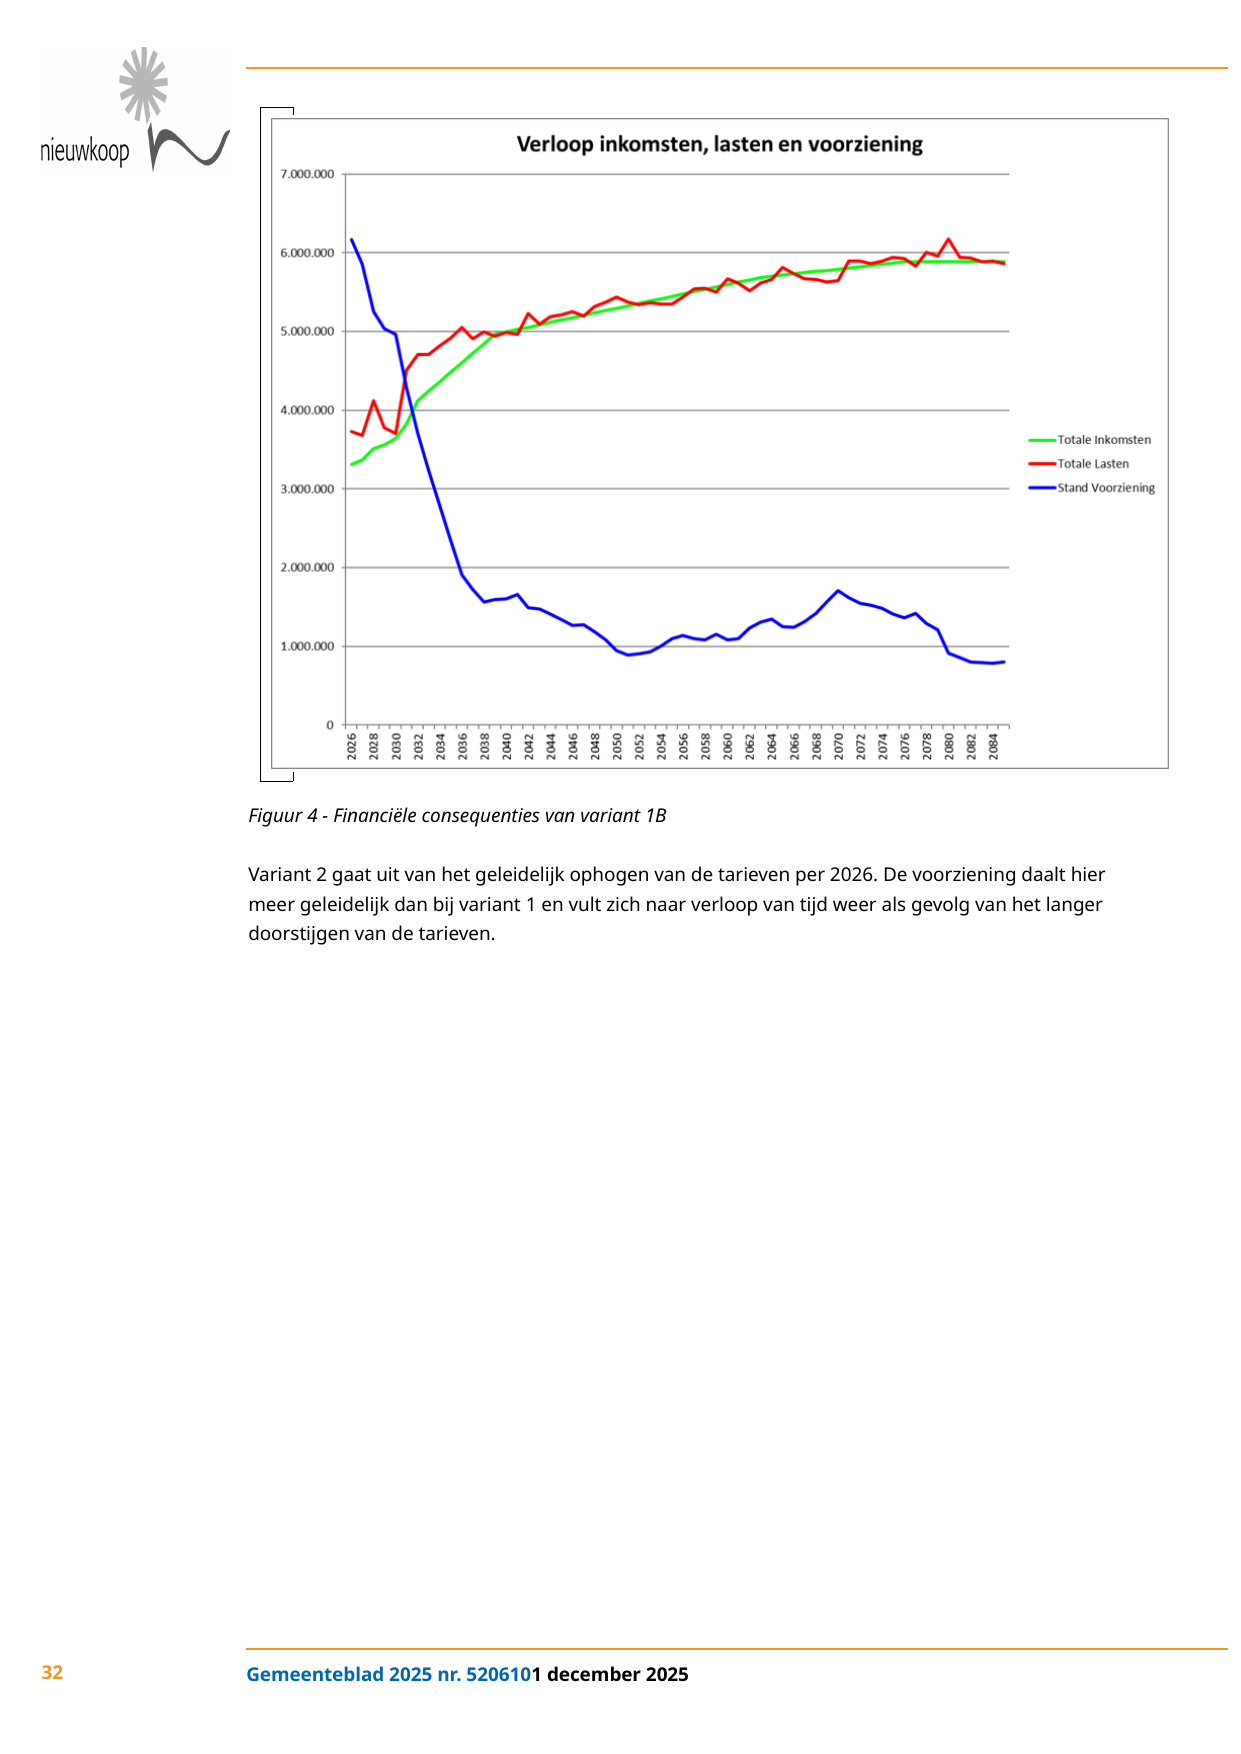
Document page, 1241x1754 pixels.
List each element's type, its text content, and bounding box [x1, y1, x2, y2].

picture [41, 47, 231, 172]
picture [268, 115, 1173, 772]
text Variant 2 gaat uit van het geleidelijk ophogen van de tarieven per 2026. De voorziening daalt hier meer geleidelijk dan bij variant 1 en vult zich naar verloop van tijd weer als gevolg van het langer doorstijgen van de tarieven. [248, 861, 1152, 946]
text Figuur 4 - Financiële consequenties van variant 1B [248, 802, 1152, 828]
